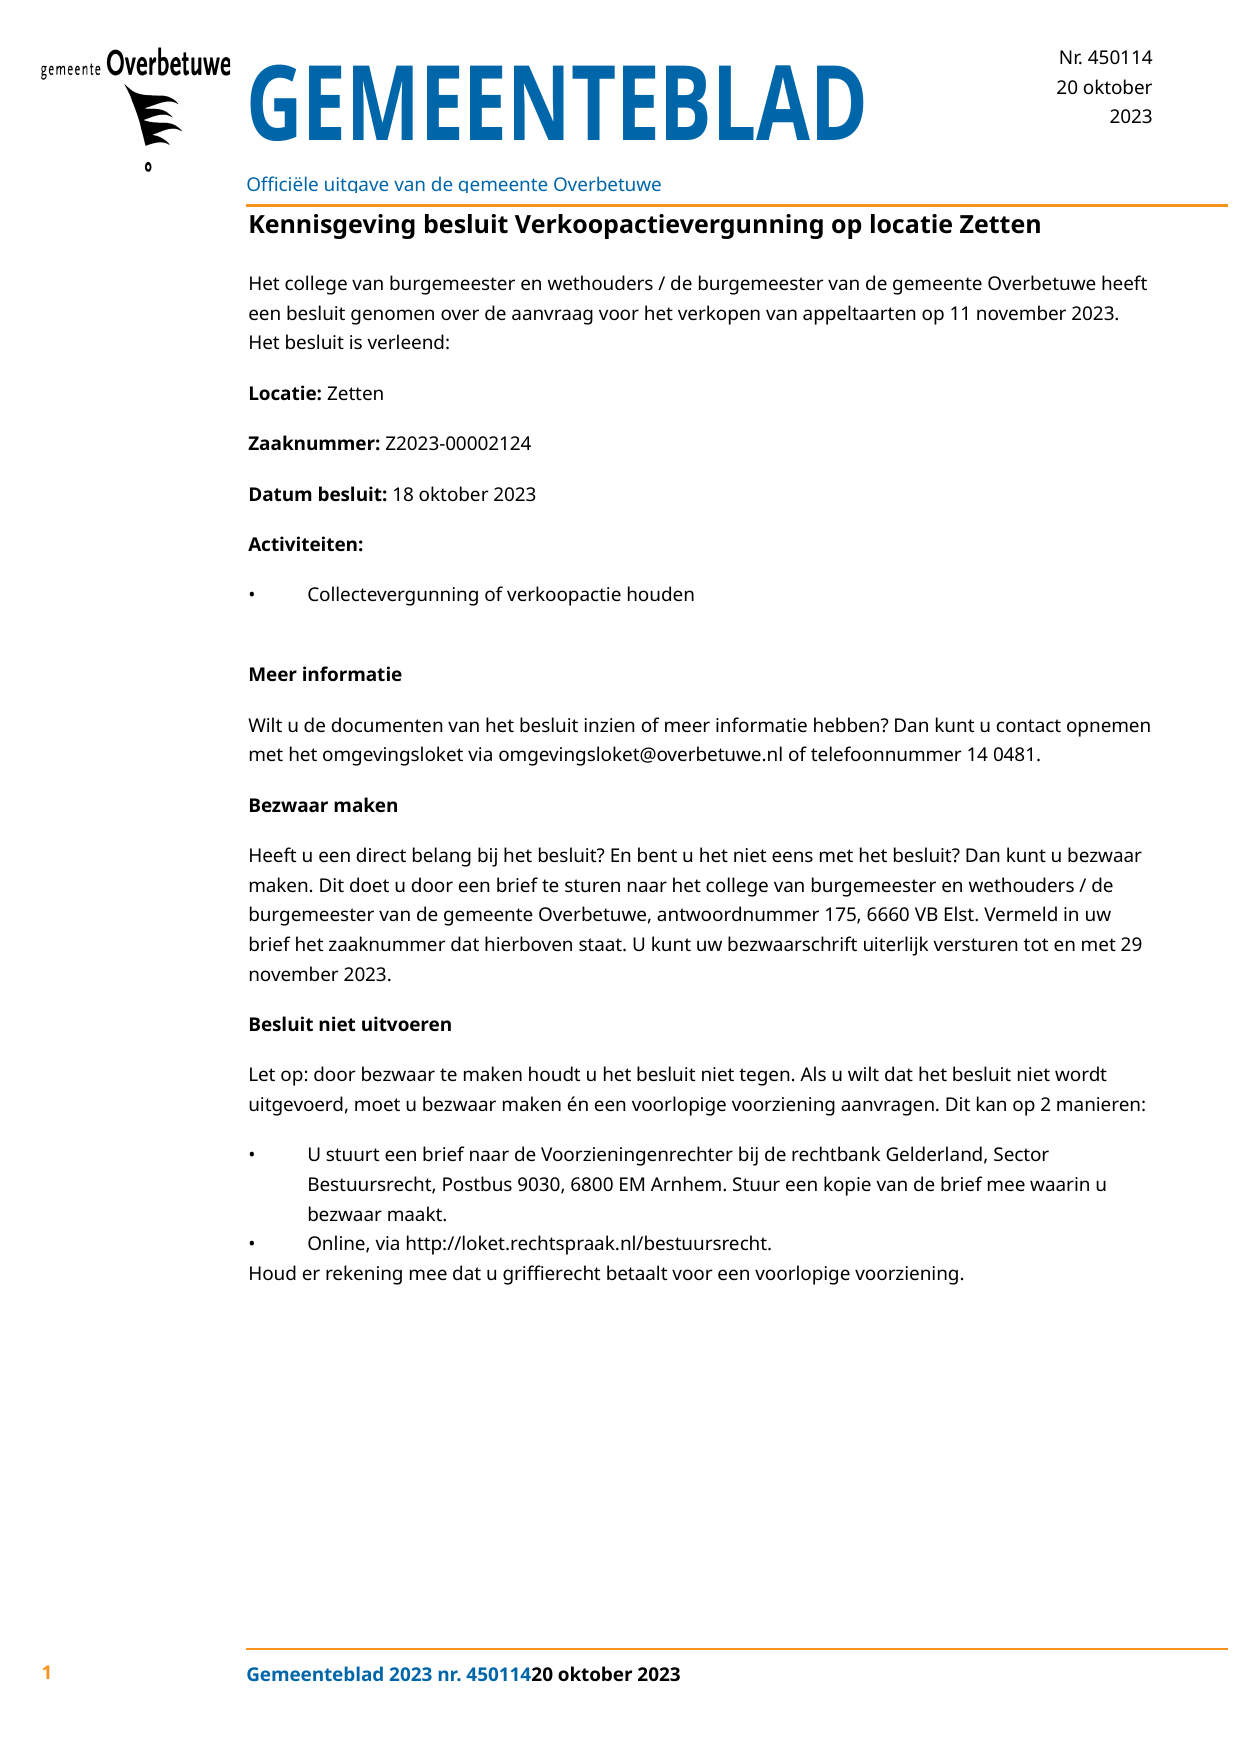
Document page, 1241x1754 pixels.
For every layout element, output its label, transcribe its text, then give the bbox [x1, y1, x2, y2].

text Datum besluit: 18 oktober 2023 [248, 481, 1152, 506]
text Wilt u de documenten van het besluit inzien of meer informatie hebben? Dan kunt u contact opnemen met het omgevingsloket via omgevingsloket@overbetuwe.nl of telefoonnummer 14 0481. [248, 712, 1152, 767]
text Locatie: Zetten [248, 380, 1152, 406]
picture [41, 47, 231, 172]
text Het college van burgemeester en wethouders / de burgemeester van de gemeente Overbetuwe heeft een besluit genomen over de aanvraag voor het verkopen van appeltaarten op 11 november 2023. Het besluit is verleend: [248, 270, 1152, 355]
text Zaaknummer: Z2023-00002124 [248, 430, 1152, 456]
list U stuurt een brief naar de Voorzieningenrechter bij de rechtbank Gelderland, Sector Bestuursrecht, Postbus 9030, 6800 EM Arnhem. Stuur een kopie van de brief mee waarin u bezwaar maakt. [248, 1142, 1152, 1226]
text Meer informatie [248, 662, 1152, 687]
text Besluit niet uitvoeren [248, 1011, 1152, 1037]
text Activiteiten: [248, 531, 1152, 557]
text Let op: door bezwaar te maken houdt u het besluit niet tegen. Als u wilt dat het besluit niet wordt uitgevoerd, moet u bezwaar maken én een voorlopige voorziening aanvragen. Dit kan op 2 manieren: [248, 1062, 1152, 1117]
list Collectevergunning of verkoopactie houden [248, 582, 1152, 607]
list Online, via http://loket.rechtspraak.nl/bestuursrecht. [248, 1230, 1152, 1256]
text Kennisgeving besluit Verkoopactievergunning op locatie Zetten [248, 207, 1152, 241]
text Bezwaar maken [248, 792, 1152, 818]
text Heeft u een direct belang bij het besluit? En bent u het niet eens met het besluit? Dan kunt u bezwaar maken. Dit doet u door een brief te sturen naar het college van burgemeester en wethouders / de burgemeester van de gemeente Overbetuwe, antwoordnummer 175, 6660 VB Elst. Vermeld in uw brief het zaaknummer dat hierboven staat. U kunt uw bezwaarschrift uiterlijk versturen tot en met 29 november 2023. [248, 842, 1152, 986]
text Houd er rekening mee dat u griffierecht betaalt voor een voorlopige voorziening. [248, 1260, 1152, 1286]
